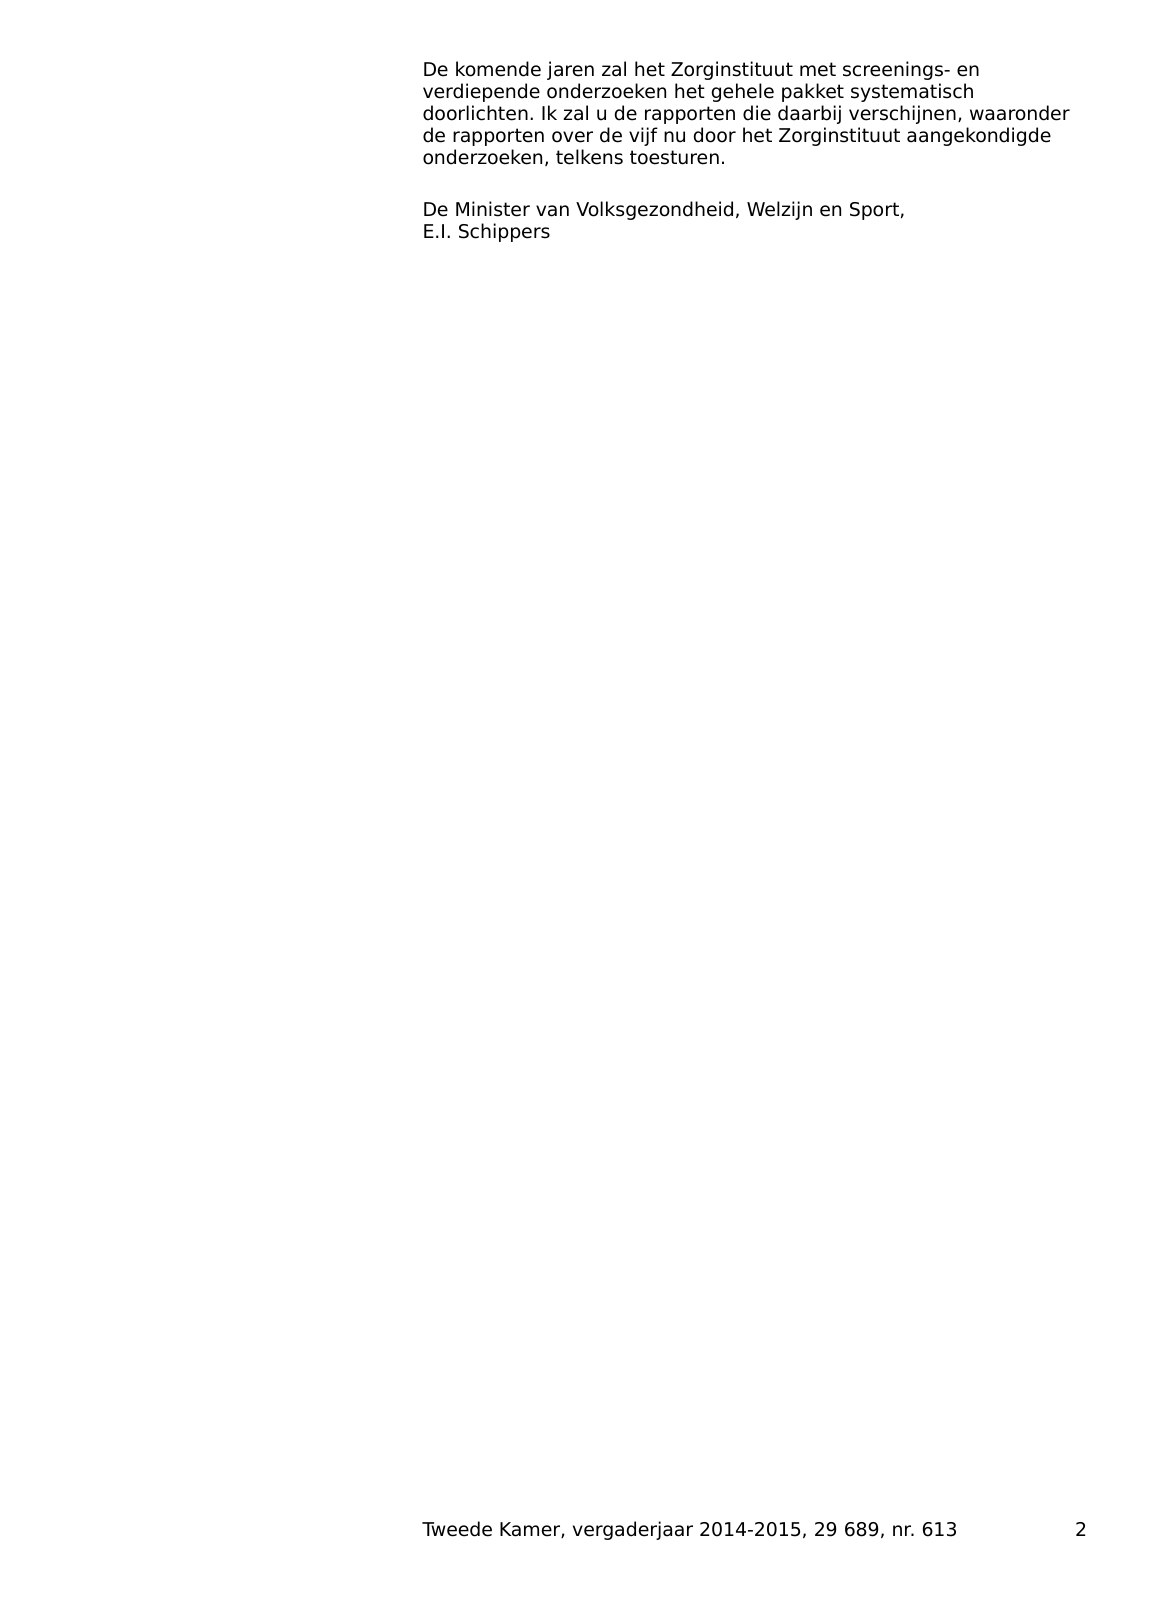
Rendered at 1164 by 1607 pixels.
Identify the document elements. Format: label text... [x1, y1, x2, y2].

text De Minister van Volksgezondheid, Welzijn en Sport, E.I. Schippers [422, 199, 1087, 243]
text De komende jaren zal het Zorginstituut met screenings- en verdiepende onderzoeken het gehele pakket systematisch doorlichten. Ik zal u de rapporten die daarbij verschijnen, waaronder de rapporten over de vijf nu door het Zorginstituut aangekondigde onderzoeken, telkens toesturen. [422, 59, 1087, 169]
